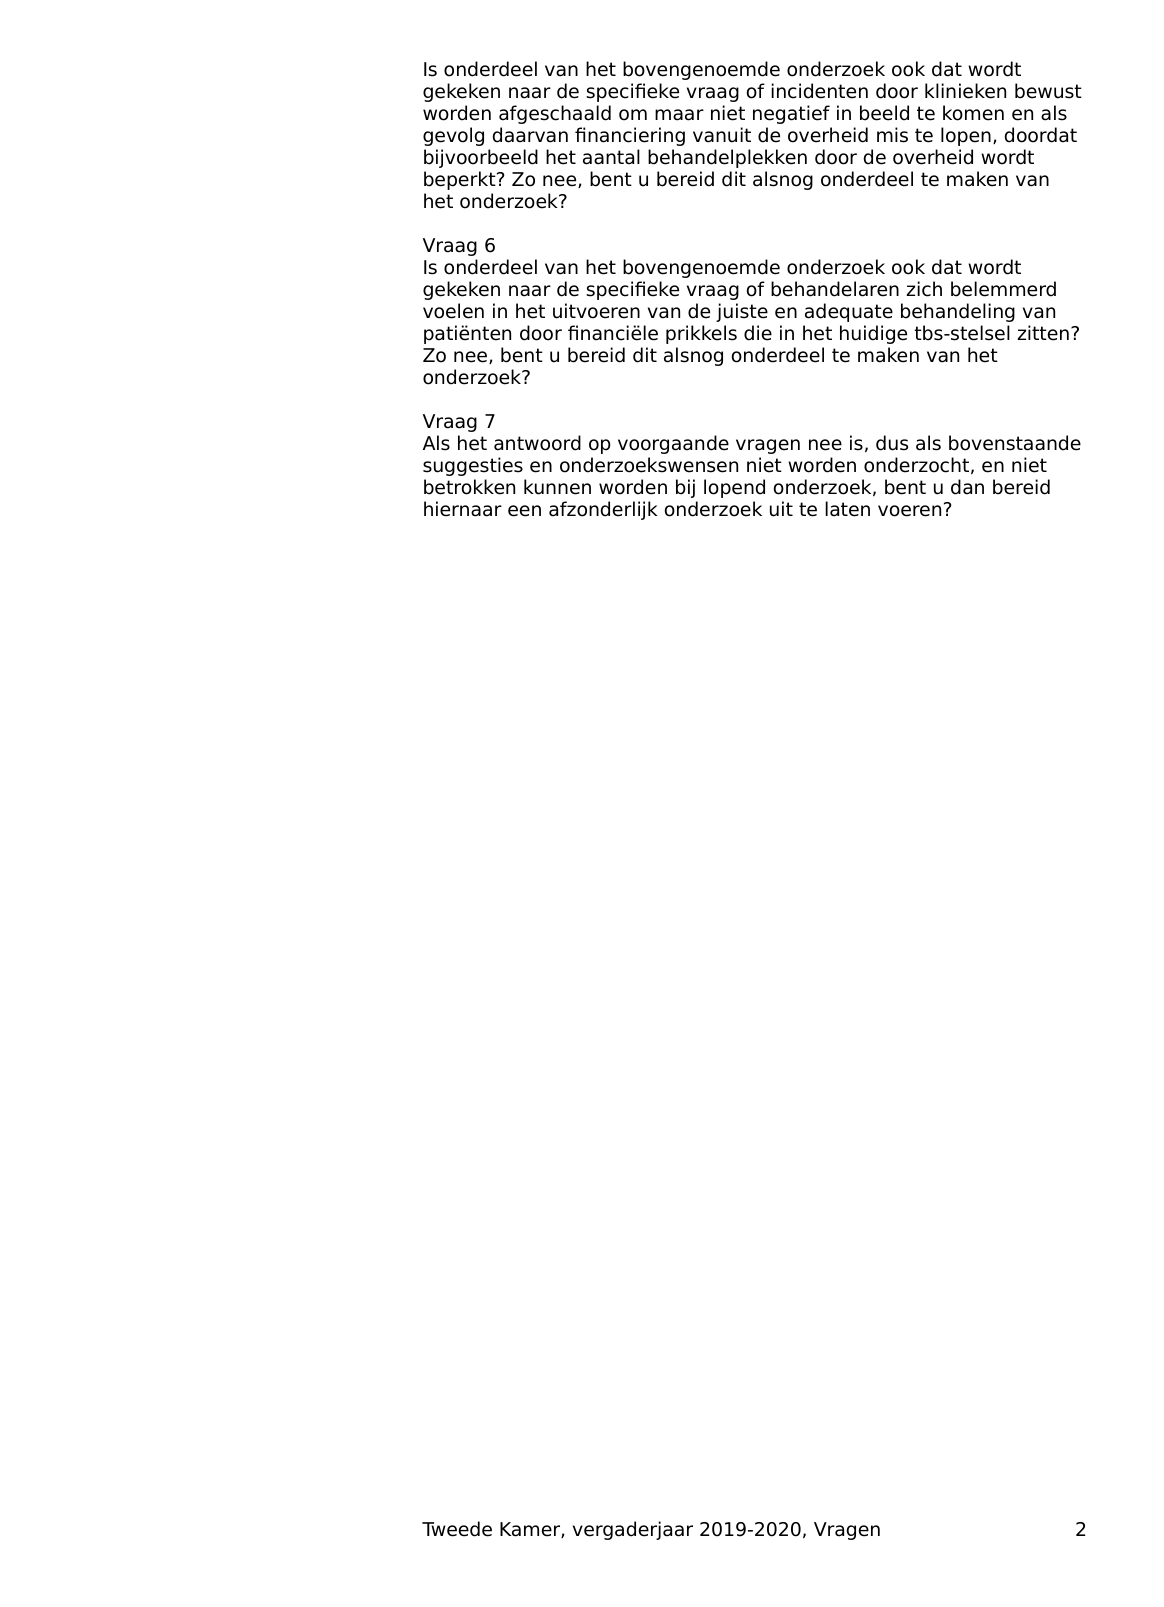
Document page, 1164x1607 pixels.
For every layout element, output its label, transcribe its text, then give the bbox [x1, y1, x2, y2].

text Vraag 6 [422, 235, 1087, 257]
text Is onderdeel van het bovengenoemde onderzoek ook dat wordt gekeken naar de specifieke vraag of behandelaren zich belemmerd voelen in het uitvoeren van de juiste en adequate behandeling van patiënten door financiële prikkels die in het huidige tbs-stelsel zitten? Zo nee, bent u bereid dit alsnog onderdeel te maken van het onderzoek? [422, 257, 1087, 389]
text Vraag 7 [422, 411, 1087, 433]
text Als het antwoord op voorgaande vragen nee is, dus als bovenstaande suggesties en onderzoekswensen niet worden onderzocht, en niet betrokken kunnen worden bij lopend onderzoek, bent u dan bereid hiernaar een afzonderlijk onderzoek uit te laten voeren? [422, 433, 1087, 521]
text Is onderdeel van het bovengenoemde onderzoek ook dat wordt gekeken naar de specifieke vraag of incidenten door klinieken bewust worden afgeschaald om maar niet negatief in beeld te komen en als gevolg daarvan financiering vanuit de overheid mis te lopen, doordat bijvoorbeeld het aantal behandelplekken door de overheid wordt beperkt? Zo nee, bent u bereid dit alsnog onderdeel te maken van het onderzoek? [422, 59, 1087, 213]
